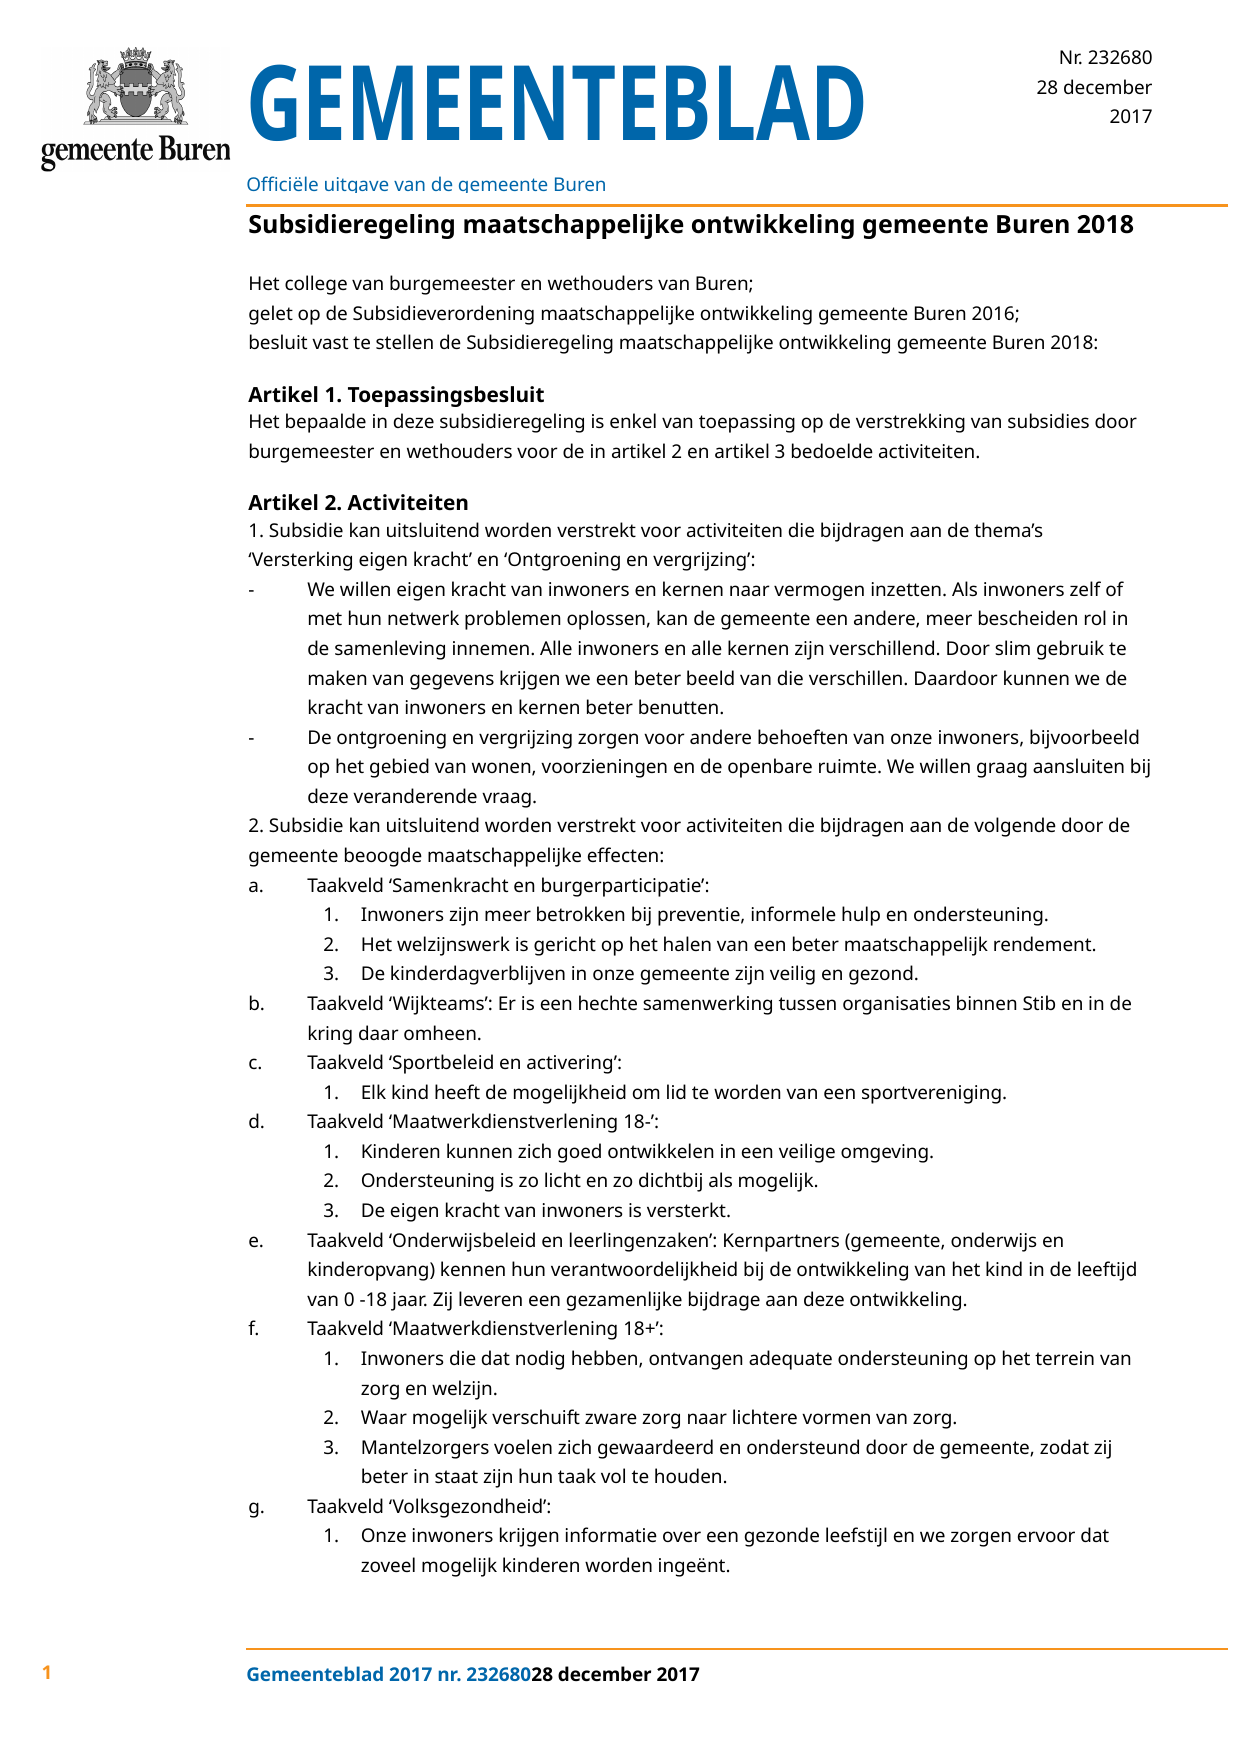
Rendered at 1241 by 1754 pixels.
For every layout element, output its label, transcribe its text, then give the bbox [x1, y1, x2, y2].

list Het welzijnswerk is gericht op het halen van een beter maatschappelijk rendement. [323, 931, 1152, 957]
list Taakveld ‘Samenkracht en burgerparticipatie’: [248, 872, 1152, 897]
list Kinderen kunnen zich goed ontwikkelen in een veilige omgeving. [323, 1138, 1152, 1164]
text besluit vast te stellen de Subsidieregeling maatschappelijke ontwikkeling gemeente Buren 2018: [248, 329, 1152, 355]
list Elk kind heeft de mogelijkheid om lid te worden van een sportvereniging. [323, 1079, 1152, 1104]
text 1. Subsidie kan uitsluitend worden verstrekt voor activiteiten die bijdragen aan de thema’s ‘Versterking eigen kracht’ en ‘Ontgroening en vergrijzing’: [248, 517, 1152, 572]
list Waar mogelijk verschuift zware zorg naar lichtere vormen van zorg. [323, 1404, 1152, 1430]
list Taakveld ‘Wijkteams’: Er is een hechte samenwerking tussen organisaties binnen Stib en in de kring daar omheen. [248, 990, 1152, 1045]
list Taakveld ‘Volksgezondheid’: [248, 1493, 1152, 1519]
list Taakveld ‘Maatwerkdienstverlening 18+’: [248, 1316, 1152, 1341]
list Taakveld ‘Sportbeleid en activering’: [248, 1049, 1152, 1075]
list De kinderdagverblijven in onze gemeente zijn veilig en gezond. [323, 961, 1152, 986]
text Het college van burgemeester en wethouders van Buren; [248, 270, 1152, 296]
list Taakveld ‘Maatwerkdienstverlening 18-’: [248, 1108, 1152, 1134]
text Artikel 1. Toepassingsbesluit [248, 380, 1152, 408]
list De eigen kracht van inwoners is versterkt. [323, 1197, 1152, 1223]
picture [41, 47, 231, 172]
list Ondersteuning is zo licht en zo dichtbij als mogelijk. [323, 1168, 1152, 1193]
text Subsidieregeling maatschappelijke ontwikkeling gemeente Buren 2018 [248, 207, 1152, 241]
list We willen eigen kracht van inwoners en kernen naar vermogen inzetten. Als inwoners zelf of met hun netwerk problemen oplossen, kan de gemeente een andere, meer bescheiden rol in de samenleving innemen. Alle inwoners en alle kernen zijn verschillend. Door slim gebruik te maken van gegevens krijgen we een beter beeld van die verschillen. Daardoor kunnen we de kracht van inwoners en kernen beter benutten. [248, 576, 1152, 720]
list Mantelzorgers voelen zich gewaardeerd en ondersteund door de gemeente, zodat zij beter in staat zijn hun taak vol te houden. [323, 1434, 1152, 1489]
list Inwoners zijn meer betrokken bij preventie, informele hulp en ondersteuning. [323, 901, 1152, 927]
list Inwoners die dat nodig hebben, ontvangen adequate ondersteuning op het terrein van zorg en welzijn. [323, 1345, 1152, 1400]
text 2. Subsidie kan uitsluitend worden verstrekt voor activiteiten die bijdragen aan de volgende door de gemeente beoogde maatschappelijke effecten: [248, 813, 1152, 868]
list Onze inwoners krijgen informatie over een gezonde leefstijl en we zorgen ervoor dat zoveel mogelijk kinderen worden ingeënt. [323, 1523, 1152, 1578]
text gelet op de Subsidieverordening maatschappelijke ontwikkeling gemeente Buren 2016; [248, 300, 1152, 326]
list De ontgroening en vergrijzing zorgen voor andere behoeften van onze inwoners, bijvoorbeeld op het gebied van wonen, voorzieningen en de openbare ruimte. We willen graag aansluiten bij deze veranderende vraag. [248, 724, 1152, 809]
list Taakveld ‘Onderwijsbeleid en leerlingenzaken’: Kernpartners (gemeente, onderwijs en kinderopvang) kennen hun verantwoordelijkheid bij de ontwikkeling van het kind in de leeftijd van 0 -18 jaar. Zij leveren een gezamenlijke bijdrage aan deze ontwikkeling. [248, 1227, 1152, 1312]
text Het bepaalde in deze subsidieregeling is enkel van toepassing op de verstrekking van subsidies door burgemeester en wethouders voor de in artikel 2 en artikel 3 bedoelde activiteiten. [248, 408, 1152, 464]
text Artikel 2. Activiteiten [248, 488, 1152, 517]
